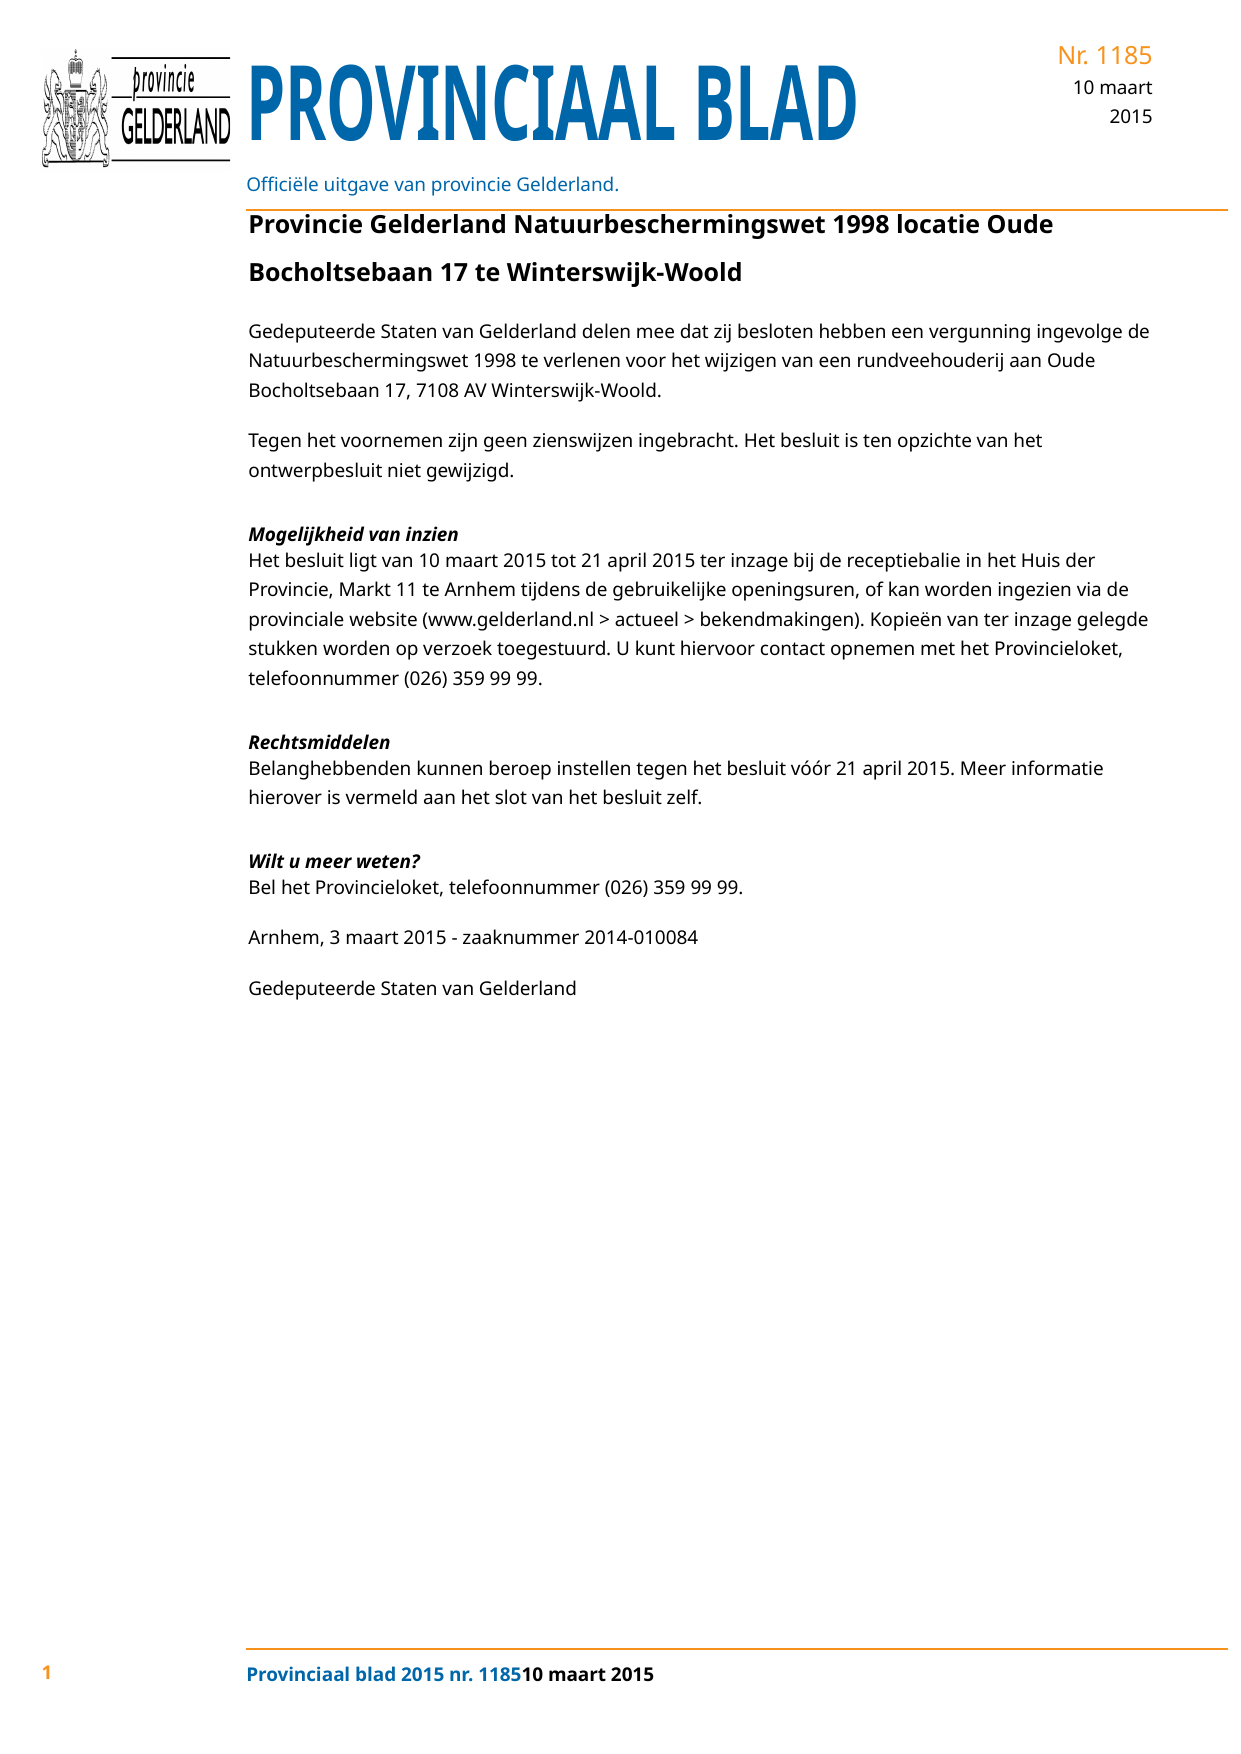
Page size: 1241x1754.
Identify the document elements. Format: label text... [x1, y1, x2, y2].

text Rechtsmiddelen [248, 729, 1152, 755]
text Bel het Provincieloket, telefoonnummer (026) 359 99 99. [248, 874, 1152, 900]
text Het besluit ligt van 10 maart 2015 tot 21 april 2015 ter inzage bij de receptiebalie in het Huis der Provincie, Markt 11 te Arnhem tijdens de gebruikelijke openingsuren, of kan worden ingezien via de provinciale website (www.gelderland.nl > actueel > bekendmakingen). Kopieën van ter inzage gelegde stukken worden op verzoek toegestuurd. U kunt hiervoor contact opnemen met het Provincieloket, telefoonnummer (026) 359 99 99. [248, 547, 1152, 691]
picture [41, 47, 231, 172]
text Wilt u meer weten? [248, 848, 1152, 874]
text Provincie Gelderland Natuurbeschermingswet 1998 locatie Oude Bocholtsebaan 17 te Winterswijk-Woold [248, 211, 1152, 288]
text Arnhem, 3 maart 2015 - zaaknummer 2014-010084 [248, 924, 1152, 950]
text Gedeputeerde Staten van Gelderland delen mee dat zij besloten hebben een vergunning ingevolge de Natuurbeschermingswet 1998 te verlenen voor het wijzigen van een rundveehouderij aan Oude Bocholtsebaan 17, 7108 AV Winterswijk-Woold. [248, 318, 1152, 403]
text Mogelijkheid van inzien [248, 521, 1152, 547]
text Gedeputeerde Staten van Gelderland [248, 975, 1152, 1001]
text Tegen het voornemen zijn geen zienswijzen ingebracht. Het besluit is ten opzichte van het ontwerpbesluit niet gewijzigd. [248, 427, 1152, 483]
text Belanghebbenden kunnen beroep instellen tegen het besluit vóór 21 april 2015. Meer informatie hierover is vermeld aan het slot van het besluit zelf. [248, 755, 1152, 810]
